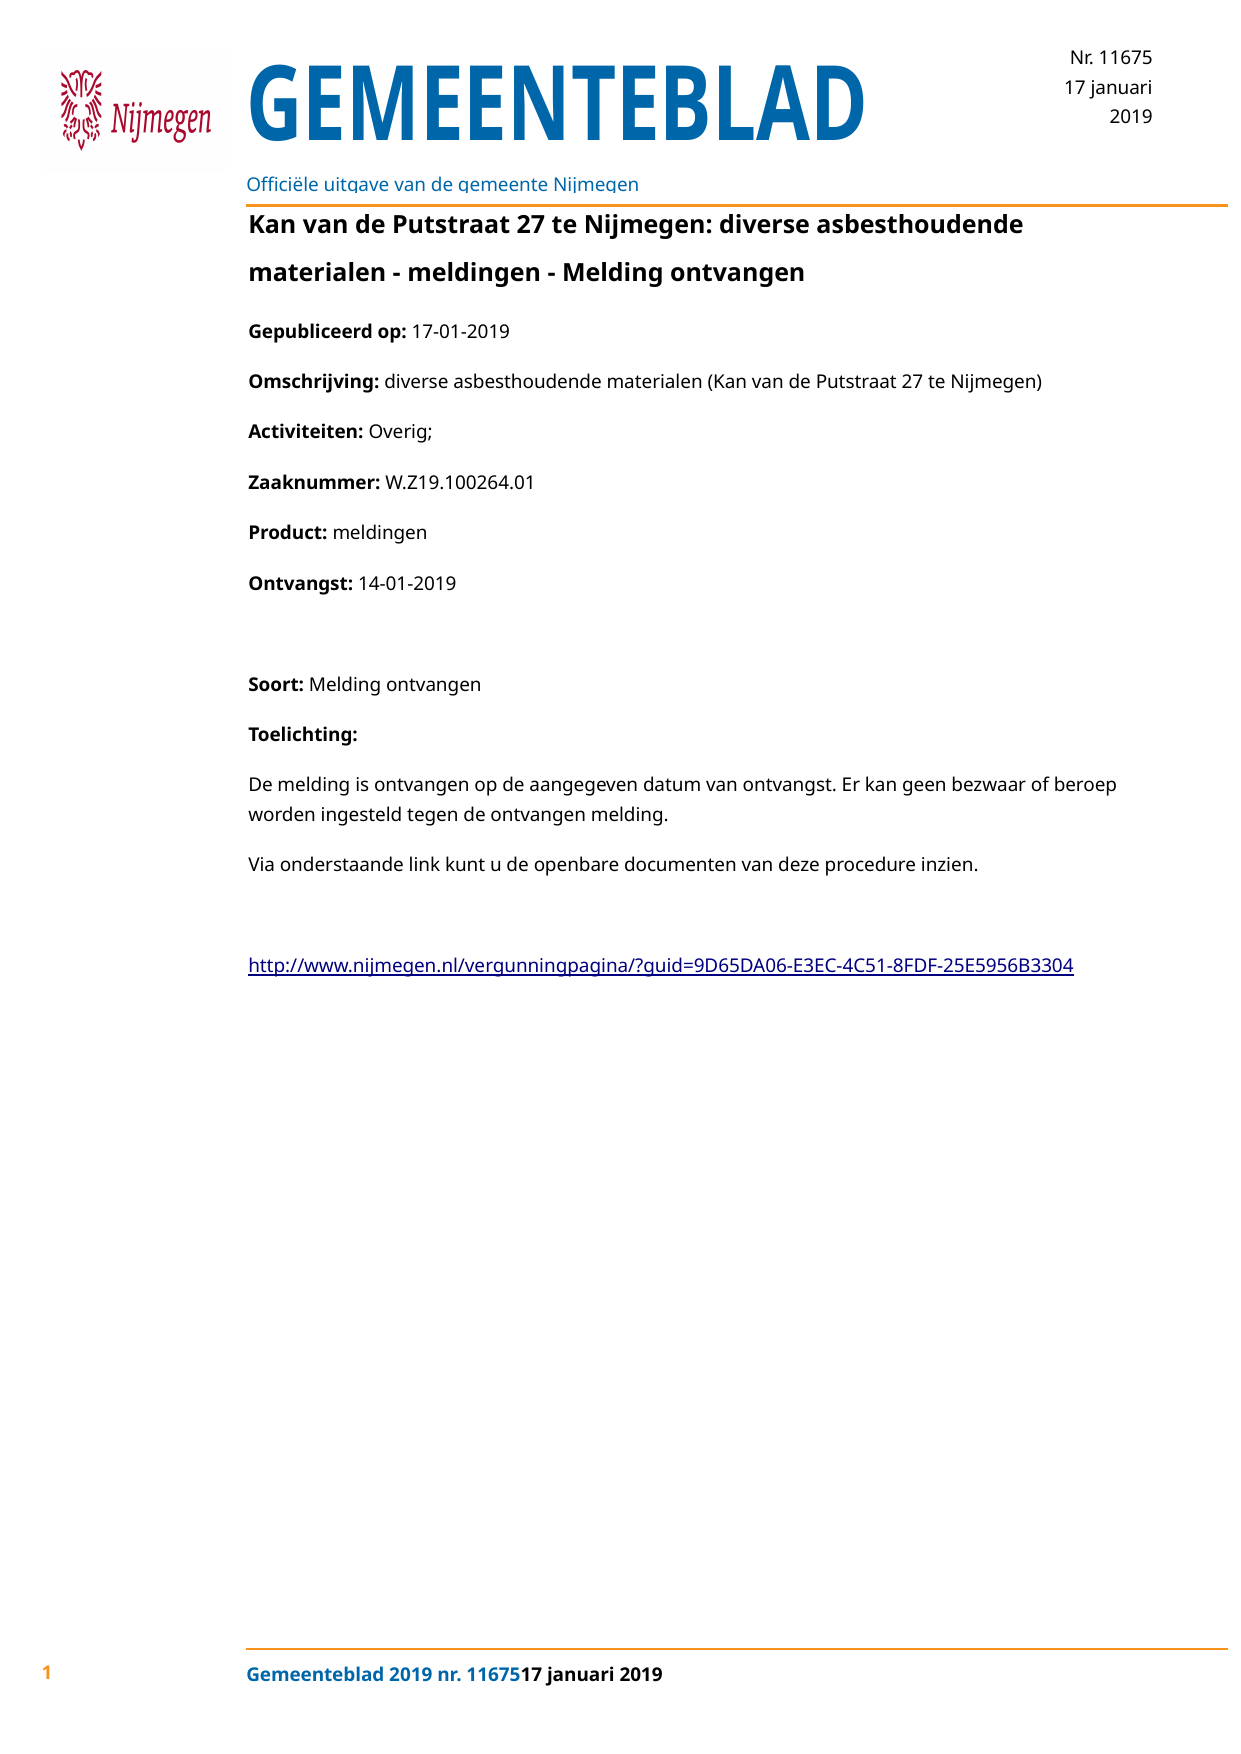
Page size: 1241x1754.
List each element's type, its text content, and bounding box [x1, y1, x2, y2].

text Ontvangst: 14-01-2019 [248, 570, 1152, 596]
text Toelichting: [248, 721, 1152, 747]
text Soort: Melding ontvangen [248, 671, 1152, 697]
text Zaaknummer: W.Z19.100264.01 [248, 469, 1152, 495]
picture [41, 47, 231, 172]
text Activiteiten: Overig; [248, 419, 1152, 444]
text http://www.nijmegen.nl/vergunningpagina/?guid=9D65DA06-E3EC-4C51-8FDF-25E5956B3304 [248, 952, 1152, 978]
text De melding is ontvangen op de aangegeven datum van ontvangst. Er kan geen bezwaar of beroep worden ingesteld tegen de ontvangen melding. [248, 772, 1152, 827]
text Product: meldingen [248, 519, 1152, 545]
text Kan van de Putstraat 27 te Nijmegen: diverse asbesthoudende materialen - meldingen - Melding ontvangen [248, 207, 1152, 288]
text Via onderstaande link kunt u de openbare documenten van deze procedure inzien. [248, 852, 1152, 877]
text Omschrijving: diverse asbesthoudende materialen (Kan van de Putstraat 27 te Nijmegen) [248, 368, 1152, 394]
text Gepubliceerd op: 17-01-2019 [248, 318, 1152, 344]
